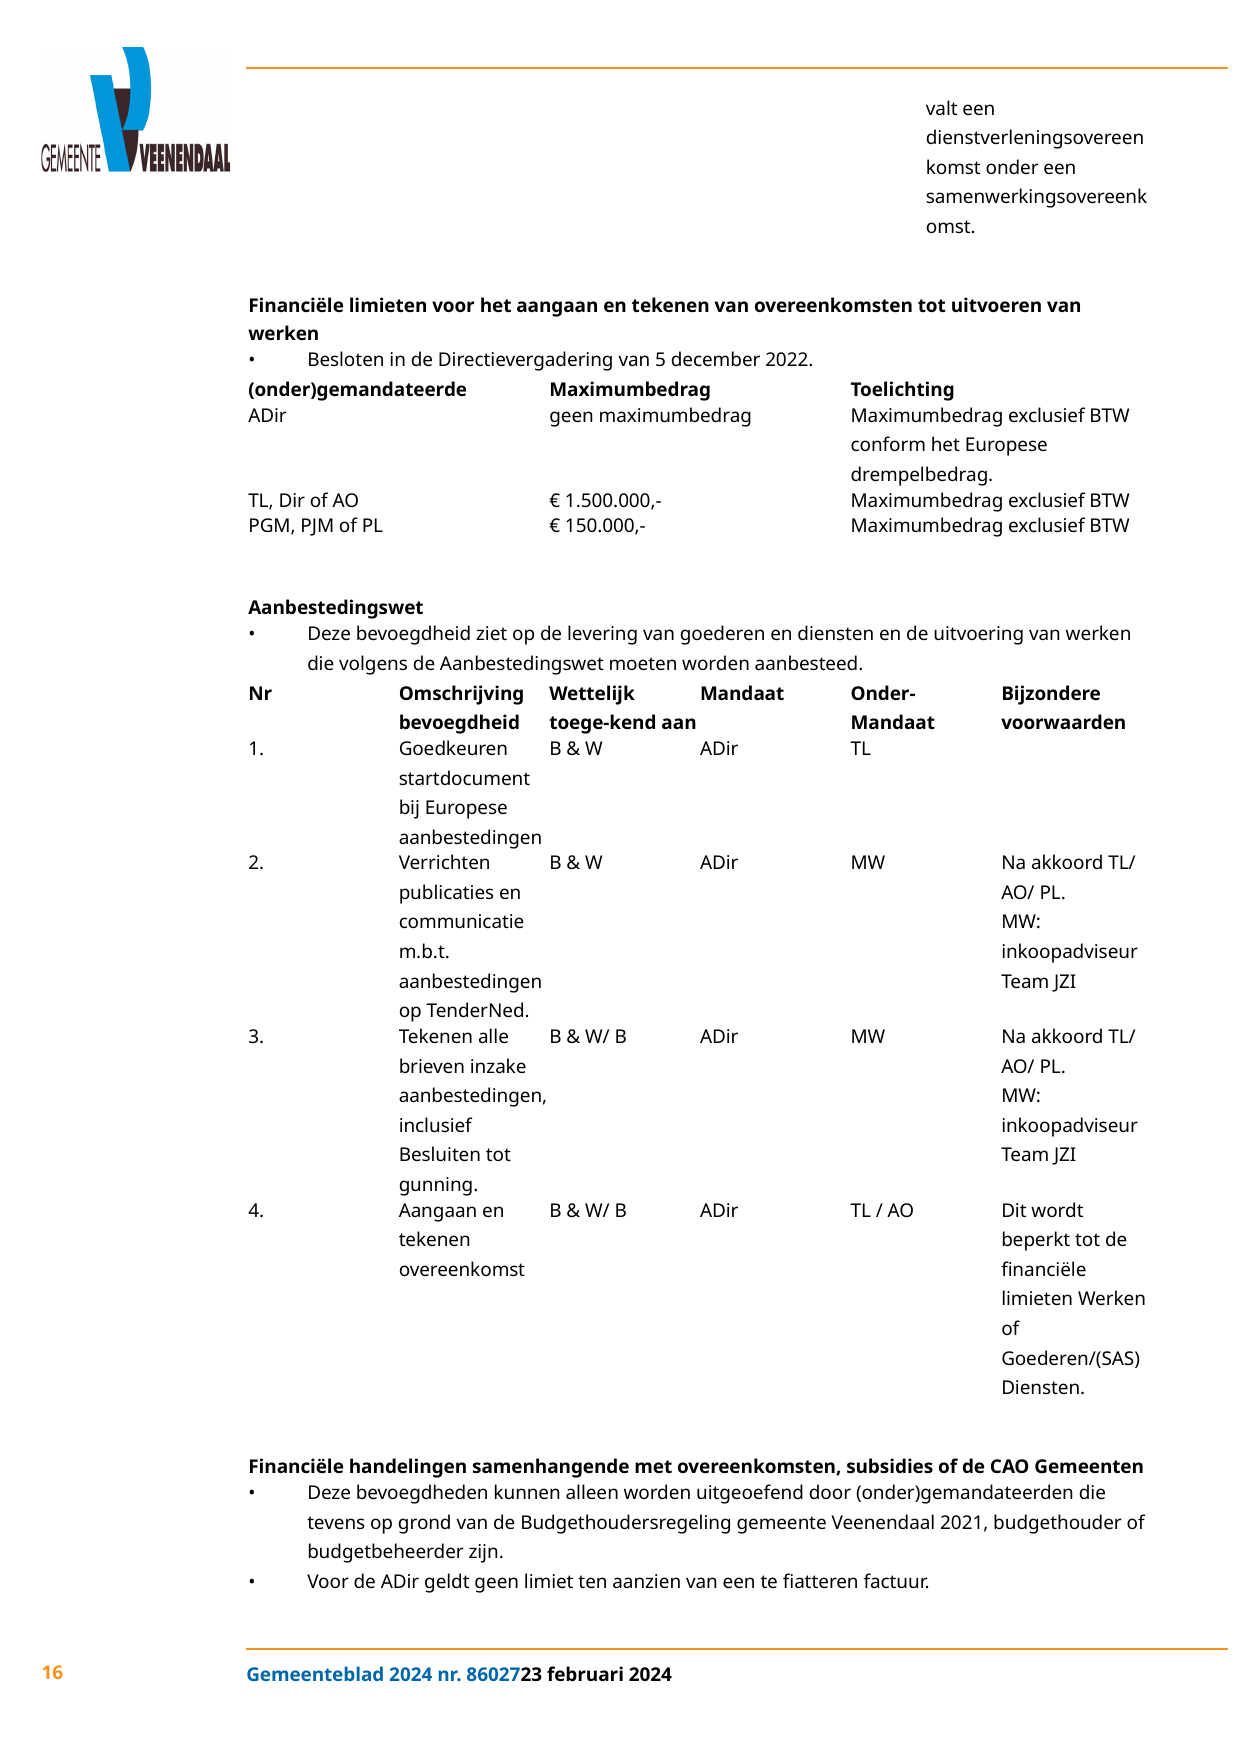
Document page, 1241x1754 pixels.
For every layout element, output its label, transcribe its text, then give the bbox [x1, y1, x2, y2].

table_header (onder)gemandateerde [248, 376, 549, 402]
table_cell Verrichten publicaties en communicatie m.b.t. aanbestedingen op TenderNed. [399, 850, 549, 1023]
table_cell Dit wordt beperkt tot de financiële limieten Werken of Goederen/(SAS)Diensten. [1001, 1197, 1152, 1400]
table_header Toelichting [850, 376, 1152, 402]
list Besloten in de Directievergadering van 5 december 2022. [248, 347, 1152, 372]
table_cell 1. [248, 735, 398, 849]
table_cell 4. [248, 1197, 398, 1400]
picture [123, 47, 231, 172]
table_cell [1001, 735, 1152, 849]
table_cell ADir [700, 1023, 850, 1197]
table_header Maximumbedrag [549, 376, 850, 402]
text Financiële limieten voor het aangaan en tekenen van overeenkomsten tot uitvoeren van werken [248, 292, 1152, 347]
table_cell Aangaan en tekenen overeenkomst [399, 1197, 549, 1400]
table_cell Maximumbedrag exclusief BTW conform het Europese drempelbedrag. [850, 402, 1152, 487]
list Deze bevoegdheid ziet op de levering van goederen en diensten en de uitvoering van werken die volgens de Aanbestedingswet moeten worden aanbesteed. [248, 621, 1152, 676]
table_cell valt een dienstverleningsovereenkomst onder een samenwerkingsovereenkomst. [926, 95, 1152, 239]
table_header Nr [248, 680, 398, 735]
table_cell [248, 95, 474, 239]
table_cell - [700, 95, 926, 239]
table_cell ADir [248, 402, 549, 487]
table_cell Na akkoord TL/ AO/ PL. MW: inkoopadviseur Team JZI [1001, 1023, 1152, 1197]
table_cell 3. [248, 1023, 398, 1197]
table_cell MW [850, 850, 1001, 1023]
table_cell Maximumbedrag exclusief BTW [850, 513, 1152, 538]
table_cell € 1.500.000,- [549, 487, 850, 513]
table_cell TL, Dir of AO [248, 487, 549, 513]
list Deze bevoegdheden kunnen alleen worden uitgeoefend door (onder)gemandateerden die tevens op grond van de Budgethoudersregeling gemeente Veenendaal 2021, budgethouder of budgetbeheerder zijn. [248, 1479, 1152, 1564]
picture [41, 47, 130, 172]
table_header Bijzondere voorwaarden [1001, 680, 1152, 735]
table_cell ADir [700, 1197, 850, 1400]
table_header Wettelijk toege-kend aan [549, 680, 700, 735]
table_cell Tekenen alle brieven inzake aanbestedingen, inclusief Besluiten tot gunning. [399, 1023, 549, 1197]
table_cell B & W [549, 850, 700, 1023]
table_cell B & W [549, 735, 700, 849]
table_cell B & W/ B [549, 1023, 700, 1197]
table_cell B & W/ B [549, 1197, 700, 1400]
text Aanbestedingswet [248, 592, 1152, 621]
table_cell TL / AO [850, 1197, 1001, 1400]
table_cell ADir [700, 735, 850, 849]
table_header Onder- Mandaat [850, 680, 1001, 735]
table_cell TL [850, 735, 1001, 849]
table_cell PGM, PJM of PL [248, 513, 549, 538]
list Voor de ADir geldt geen limiet ten aanzien van een te fiatteren factuur. [248, 1568, 1152, 1594]
table_cell geen maximumbedrag [549, 402, 850, 487]
table_cell € 150.000,- [549, 513, 850, 538]
table_cell MW [850, 1023, 1001, 1197]
table_header Omschrijving bevoegdheid [399, 680, 549, 735]
text Financiële handelingen samenhangende met overeenkomsten, subsidies of de CAO Gemeenten [248, 1454, 1152, 1479]
table_cell [474, 95, 700, 239]
table_cell 2. [248, 850, 398, 1023]
table_cell Na akkoord TL/ AO/ PL. MW: inkoopadviseur Team JZI [1001, 850, 1152, 1023]
table_cell ADir [700, 850, 850, 1023]
table_cell Maximumbedrag exclusief BTW [850, 487, 1152, 513]
table_cell Goedkeuren startdocument bij Europese aanbestedingen [399, 735, 549, 849]
table_header Mandaat [700, 680, 850, 735]
